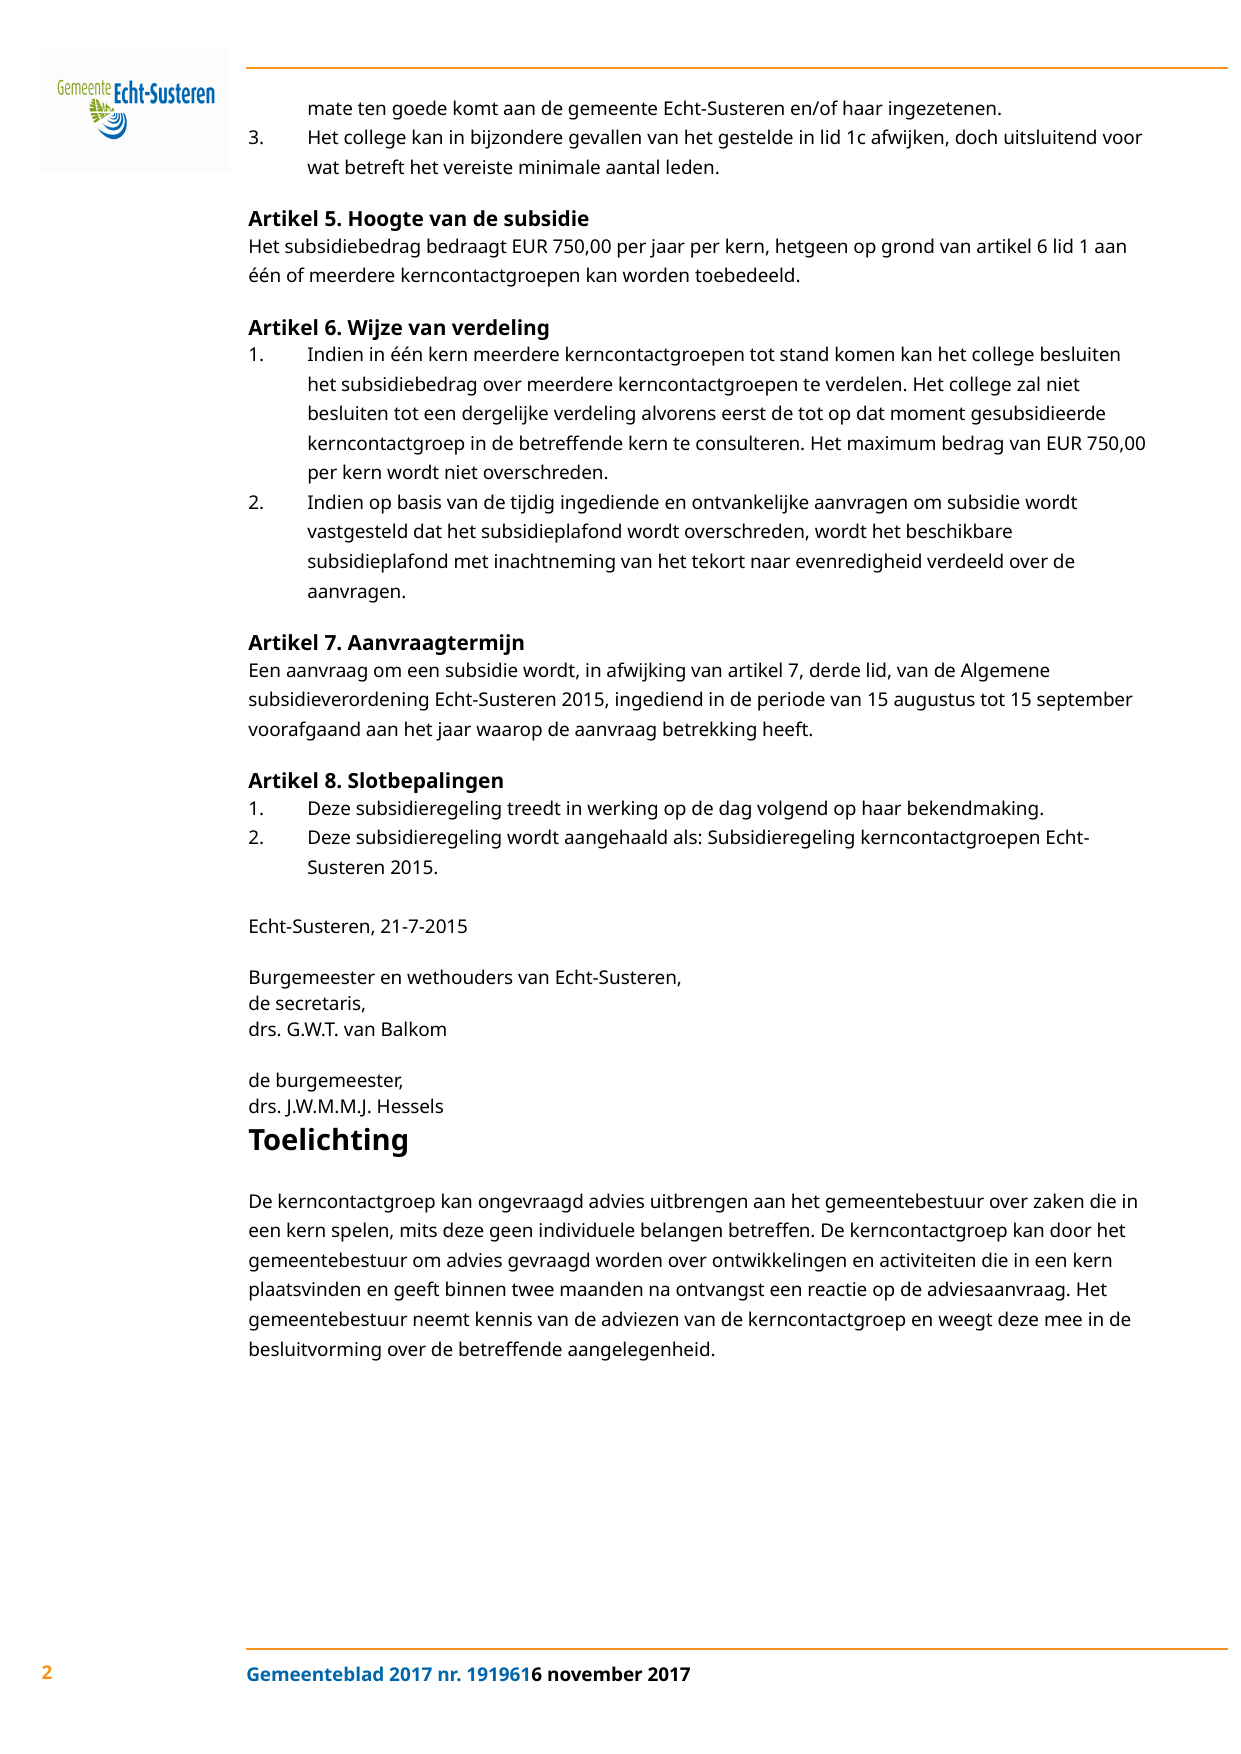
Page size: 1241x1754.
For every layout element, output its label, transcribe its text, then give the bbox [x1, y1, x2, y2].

list Indien in één kern meerdere kerncontactgroepen tot stand komen kan het college besluiten het subsidiebedrag over meerdere kerncontactgroepen te verdelen. Het college zal niet besluiten tot een dergelijke verdeling alvorens eerst de tot op dat moment gesubsidieerde kerncontactgroep in de betreffende kern te consulteren. Het maximum bedrag van EUR 750,00 per kern wordt niet overschreden. [248, 341, 1152, 485]
text Burgemeester en wethouders van Echt-Susteren, [248, 964, 1152, 990]
list Deze subsidieregeling wordt aangehaald als: Subsidieregeling kerncontactgroepen Echt-Susteren 2015. [248, 824, 1152, 880]
text drs. J.W.M.M.J. Hessels [248, 1093, 1152, 1119]
text Toelichting [248, 1119, 1152, 1159]
list mate ten goede komt aan de gemeente Echt-Susteren en/of haar ingezetenen. [248, 95, 1152, 121]
list Indien op basis van de tijdig ingediende en ontvankelijke aanvragen om subsidie wordt vastgesteld dat het subsidieplafond wordt overschreden, wordt het beschikbare subsidieplafond met inachtneming van het tekort naar evenredigheid verdeeld over de aanvragen. [248, 489, 1152, 604]
text de burgemeester, [248, 1067, 1152, 1093]
text Artikel 7. Aanvraagtermijn [248, 628, 1152, 657]
text De kerncontactgroep kan ongevraagd advies uitbrengen aan het gemeentebestuur over zaken die in een kern spelen, mits deze geen individuele belangen betreffen. De kerncontactgroep kan door het gemeentebestuur om advies gevraagd worden over ontwikkelingen en activiteiten die in een kern plaatsvinden en geeft binnen twee maanden na ontvangst een reactie op de adviesaanvraag. Het gemeentebestuur neemt kennis van de adviezen van de kerncontactgroep en weegt deze mee in de besluitvorming over de betreffende aangelegenheid. [248, 1188, 1152, 1361]
text Artikel 8. Slotbepalingen [248, 766, 1152, 795]
list Het college kan in bijzondere gevallen van het gestelde in lid 1c afwijken, doch uitsluitend voor wat betreft het vereiste minimale aantal leden. [248, 124, 1152, 180]
text Artikel 5. Hoogte van de subsidie [248, 204, 1152, 233]
text de secretaris, [248, 990, 1152, 1016]
text Artikel 6. Wijze van verdeling [248, 313, 1152, 341]
text Echt-Susteren, 21-7-2015 [248, 913, 1152, 939]
text drs. G.W.T. van Balkom [248, 1016, 1152, 1042]
text Een aanvraag om een subsidie wordt, in afwijking van artikel 7, derde lid, van de Algemene subsidieverordening Echt-Susteren 2015, ingediend in de periode van 15 augustus tot 15 september voorafgaand aan het jaar waarop de aanvraag betrekking heeft. [248, 657, 1152, 742]
list Deze subsidieregeling treedt in werking op de dag volgend op haar bekendmaking. [248, 795, 1152, 821]
picture [41, 47, 231, 172]
text Het subsidiebedrag bedraagt EUR 750,00 per jaar per kern, hetgeen op grond van artikel 6 lid 1 aan één of meerdere kerncontactgroepen kan worden toebedeeld. [248, 233, 1152, 288]
